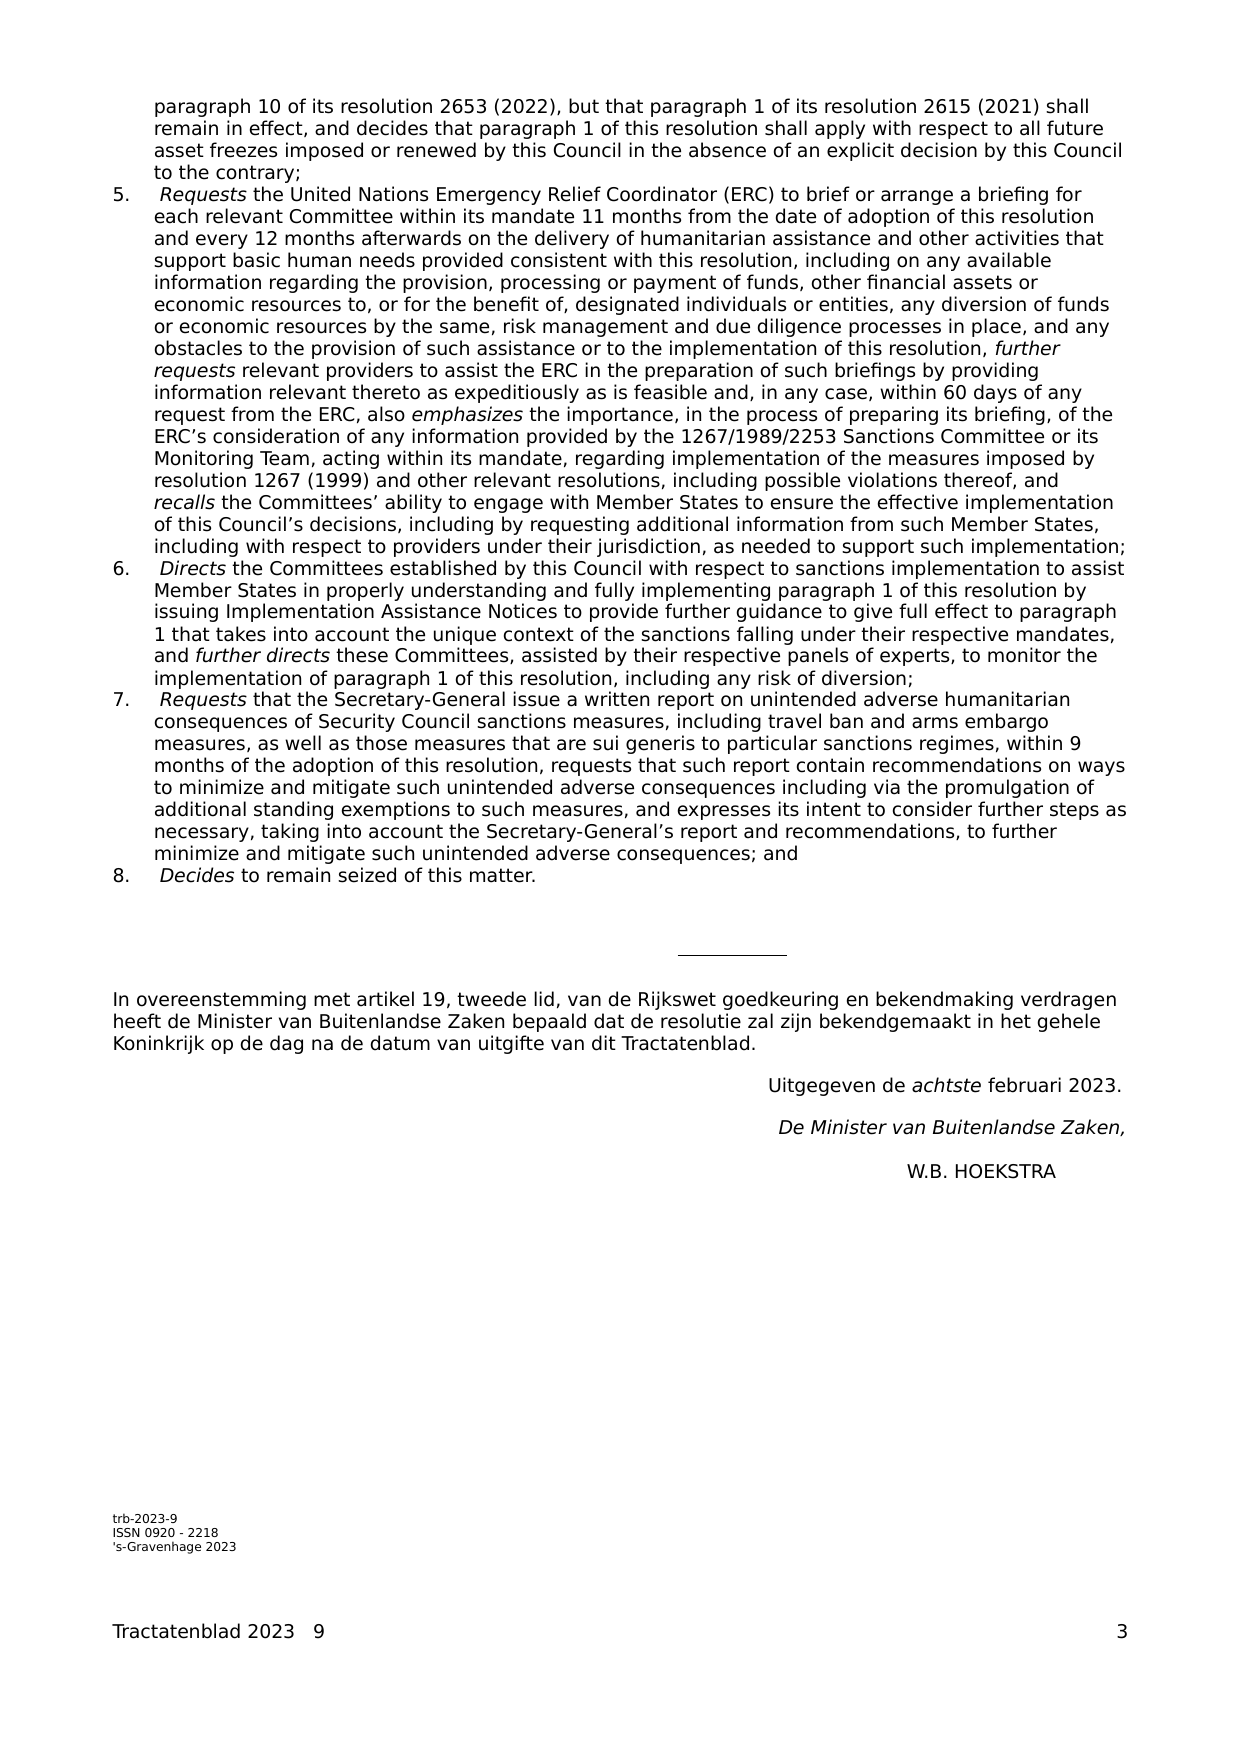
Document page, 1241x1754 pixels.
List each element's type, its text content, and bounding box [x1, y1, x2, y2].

text 7. Requests that the Secretary-General issue a written report on unintended adverse humanitarian consequences of Security Council sanctions measures, including travel ban and arms embargo measures, as well as those measures that are sui generis to particular sanctions regimes, within 9 months of the adoption of this resolution, requests that such report contain recommendations on ways to minimize and mitigate such unintended adverse consequences including via the promulgation of additional standing exemptions to such measures, and expresses its intent to consider further steps as necessary, taking into account the Secretary-General’s report and recommendations, to further minimize and mitigate such unintended adverse consequences; and [112, 689, 1128, 865]
text 's-Gravenhage 2023 [112, 1540, 346, 1554]
text 8. Decides to remain seized of this matter. [112, 865, 1128, 887]
text 6. Directs the Committees established by this Council with respect to sanctions implementation to assist Member States in properly understanding and fully implementing paragraph 1 of this resolution by issuing Implementation Assistance Notices to provide further guidance to give full effect to paragraph 1 that takes into account the unique context of the sanctions falling under their respective mandates, and further directs these Committees, assisted by their respective panels of experts, to monitor the implementation of paragraph 1 of this resolution, including any risk of diversion; [112, 557, 1128, 689]
text In overeenstemming met artikel 19, tweede lid, van de Rijkswet goedkeuring en bekendmaking verdragen heeft de Minister van Buitenlandse Zaken bepaald dat de resolutie zal zijn bekendgemaakt in het gehele Koninkrijk op de dag na de datum van uitgifte van dit Tractatenblad. [112, 989, 1128, 1055]
text 5. Requests the United Nations Emergency Relief Coordinator (ERC) to brief or arrange a briefing for each relevant Committee within its mandate 11 months from the date of adoption of this resolution and every 12 months afterwards on the delivery of humanitarian assistance and other activities that support basic human needs provided consistent with this resolution, including on any available information regarding the provision, processing or payment of funds, other financial assets or economic resources to, or for the benefit of, designated individuals or entities, any diversion of funds or economic resources by the same, risk management and due diligence processes in place, and any obstacles to the provision of such assistance or to the implementation of this resolution, further requests relevant providers to assist the ERC in the preparation of such briefings by providing information relevant thereto as expeditiously as is feasible and, in any case, within 60 days of any request from the ERC, also emphasizes the importance, in the process of preparing its briefing, of the ERC’s consideration of any information provided by the 1267/1989/2253 Sanctions Committee or its Monitoring Team, acting within its mandate, regarding implementation of the measures imposed by resolution 1267 (1999) and other relevant resolutions, including possible violations thereof, and recalls the Committees’ ability to engage with Member States to ensure the effective implementation of this Council’s decisions, including by requesting additional information from such Member States, including with respect to providers under their jurisdiction, as needed to support such implementation; [112, 184, 1128, 557]
text Uitgegeven de achtste februari 2023. [112, 1075, 1128, 1097]
text trb-2023-9 [112, 1512, 346, 1526]
text De Minister van Buitenlandse Zaken, W.B. HOEKSTRA [112, 1117, 1128, 1183]
text paragraph 10 of its resolution 2653 (2022), but that paragraph 1 of its resolution 2615 (2021) shall remain in effect, and decides that paragraph 1 of this resolution shall apply with respect to all future asset freezes imposed or renewed by this Council in the absence of an explicit decision by this Council to the contrary; [112, 96, 1128, 184]
text ISSN 0920 - 2218 [112, 1526, 346, 1540]
